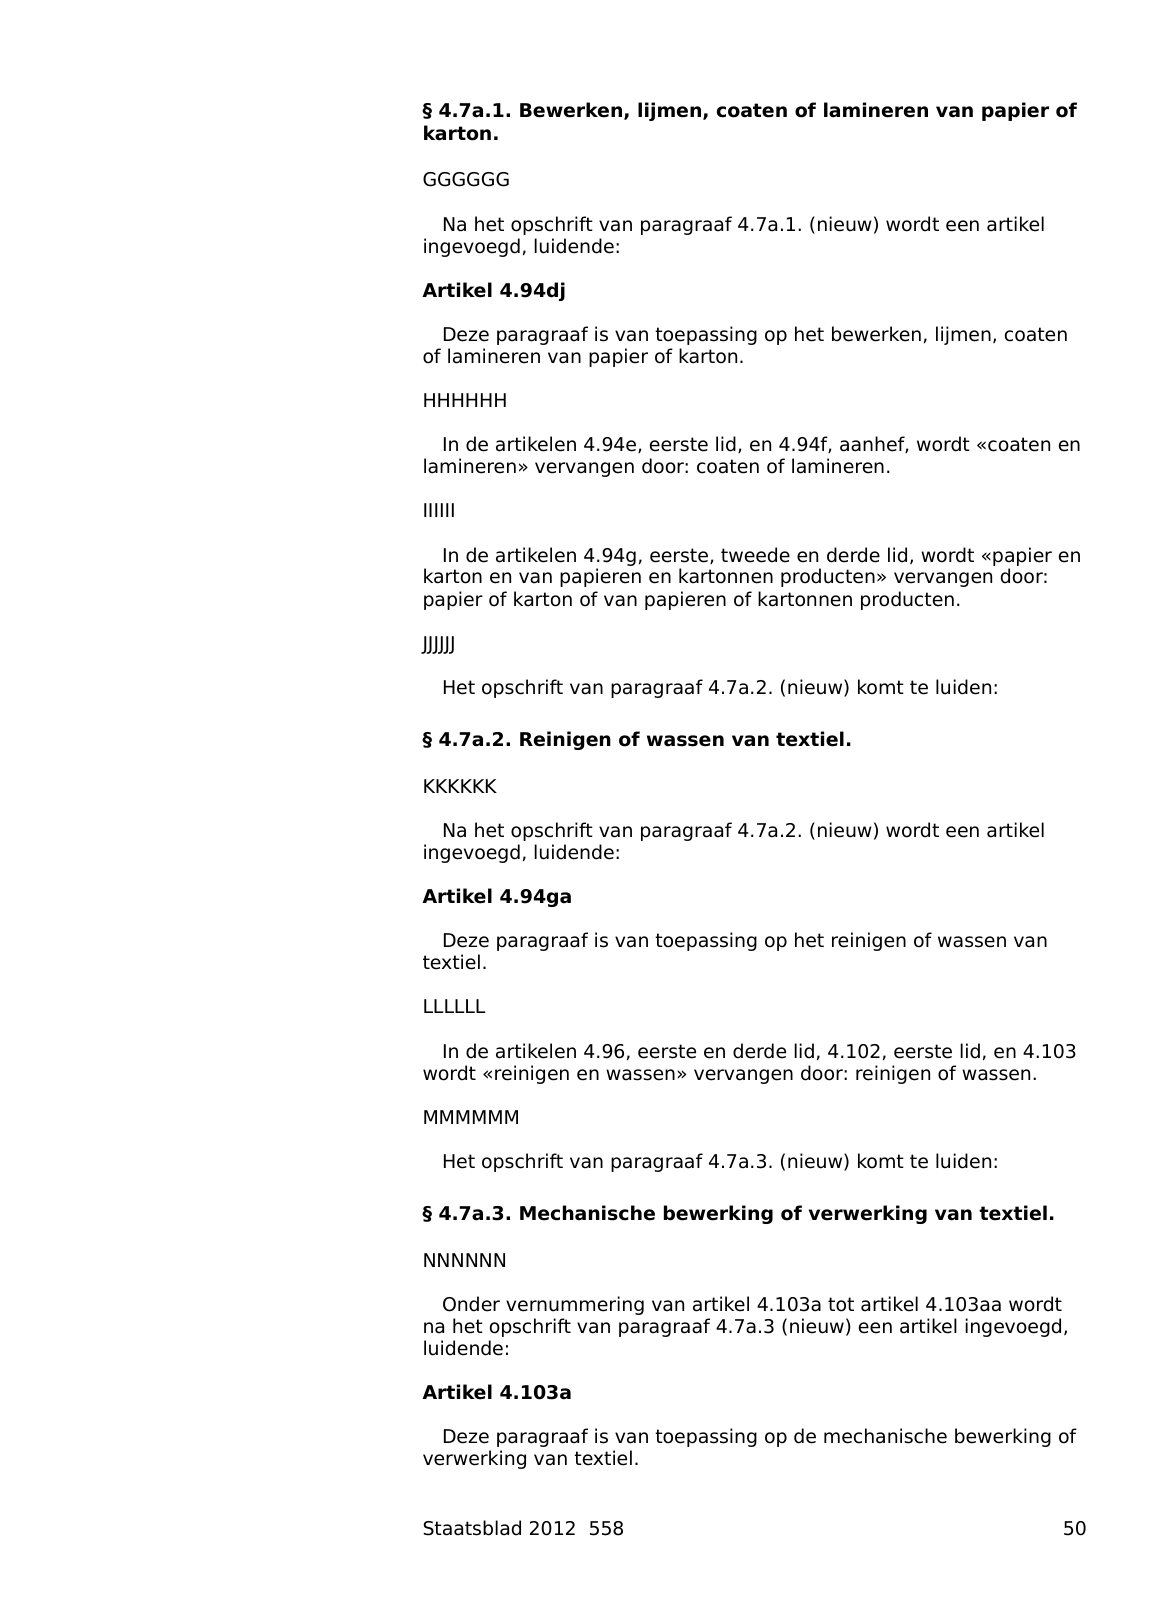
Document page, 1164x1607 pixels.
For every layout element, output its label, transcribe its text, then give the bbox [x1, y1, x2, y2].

text Onder vernummering van artikel 4.103a tot artikel 4.103aa wordt na het opschrift van paragraaf 4.7a.3 (nieuw) een artikel ingevoegd, luidende: [422, 1294, 1087, 1360]
text Na het opschrift van paragraaf 4.7a.1. (nieuw) wordt een artikel ingevoegd, luidende: [422, 213, 1087, 257]
text In de artikelen 4.94e, eerste lid, en 4.94f, aanhef, wordt «coaten en lamineren» vervangen door: coaten of lamineren. [422, 434, 1087, 478]
text HHHHHH [422, 390, 1087, 412]
subtitle § 4.7a.2. Reinigen of wassen van textiel. [422, 729, 1087, 751]
text Na het opschrift van paragraaf 4.7a.2. (nieuw) wordt een artikel ingevoegd, luidende: [422, 820, 1087, 864]
text GGGGGG [422, 169, 1087, 191]
text Deze paragraaf is van toepassing op de mechanische bewerking of verwerking van textiel. [422, 1426, 1087, 1470]
text NNNNNN [422, 1250, 1087, 1272]
text LLLLLL [422, 996, 1087, 1018]
text In de artikelen 4.94g, eerste, tweede en derde lid, wordt «papier en karton en van papieren en kartonnen producten» vervangen door: papier of karton of van papieren of kartonnen producten. [422, 544, 1087, 610]
subtitle Artikel 4.103a [422, 1382, 1087, 1404]
subtitle Artikel 4.94ga [422, 886, 1087, 908]
text IIIIII [422, 500, 1087, 522]
text Het opschrift van paragraaf 4.7a.3. (nieuw) komt te luiden: [422, 1151, 1087, 1173]
text KKKKKK [422, 776, 1087, 798]
text MMMMMM [422, 1107, 1087, 1129]
text Deze paragraaf is van toepassing op het bewerken, lijmen, coaten of lamineren van papier of karton. [422, 324, 1087, 368]
text Het opschrift van paragraaf 4.7a.2. (nieuw) komt te luiden: [422, 677, 1087, 699]
subtitle Artikel 4.94dj [422, 280, 1087, 302]
subtitle § 4.7a.3. Mechanische bewerking of verwerking van textiel. [422, 1203, 1087, 1225]
text Deze paragraaf is van toepassing op het reinigen of wassen van textiel. [422, 930, 1087, 974]
text JJJJJJ [422, 633, 1087, 654]
text In de artikelen 4.96, eerste en derde lid, 4.102, eerste lid, en 4.103 wordt «reinigen en wassen» vervangen door: reinigen of wassen. [422, 1041, 1087, 1084]
subtitle § 4.7a.1. Bewerken, lijmen, coaten of lamineren van papier of karton. [422, 100, 1087, 144]
